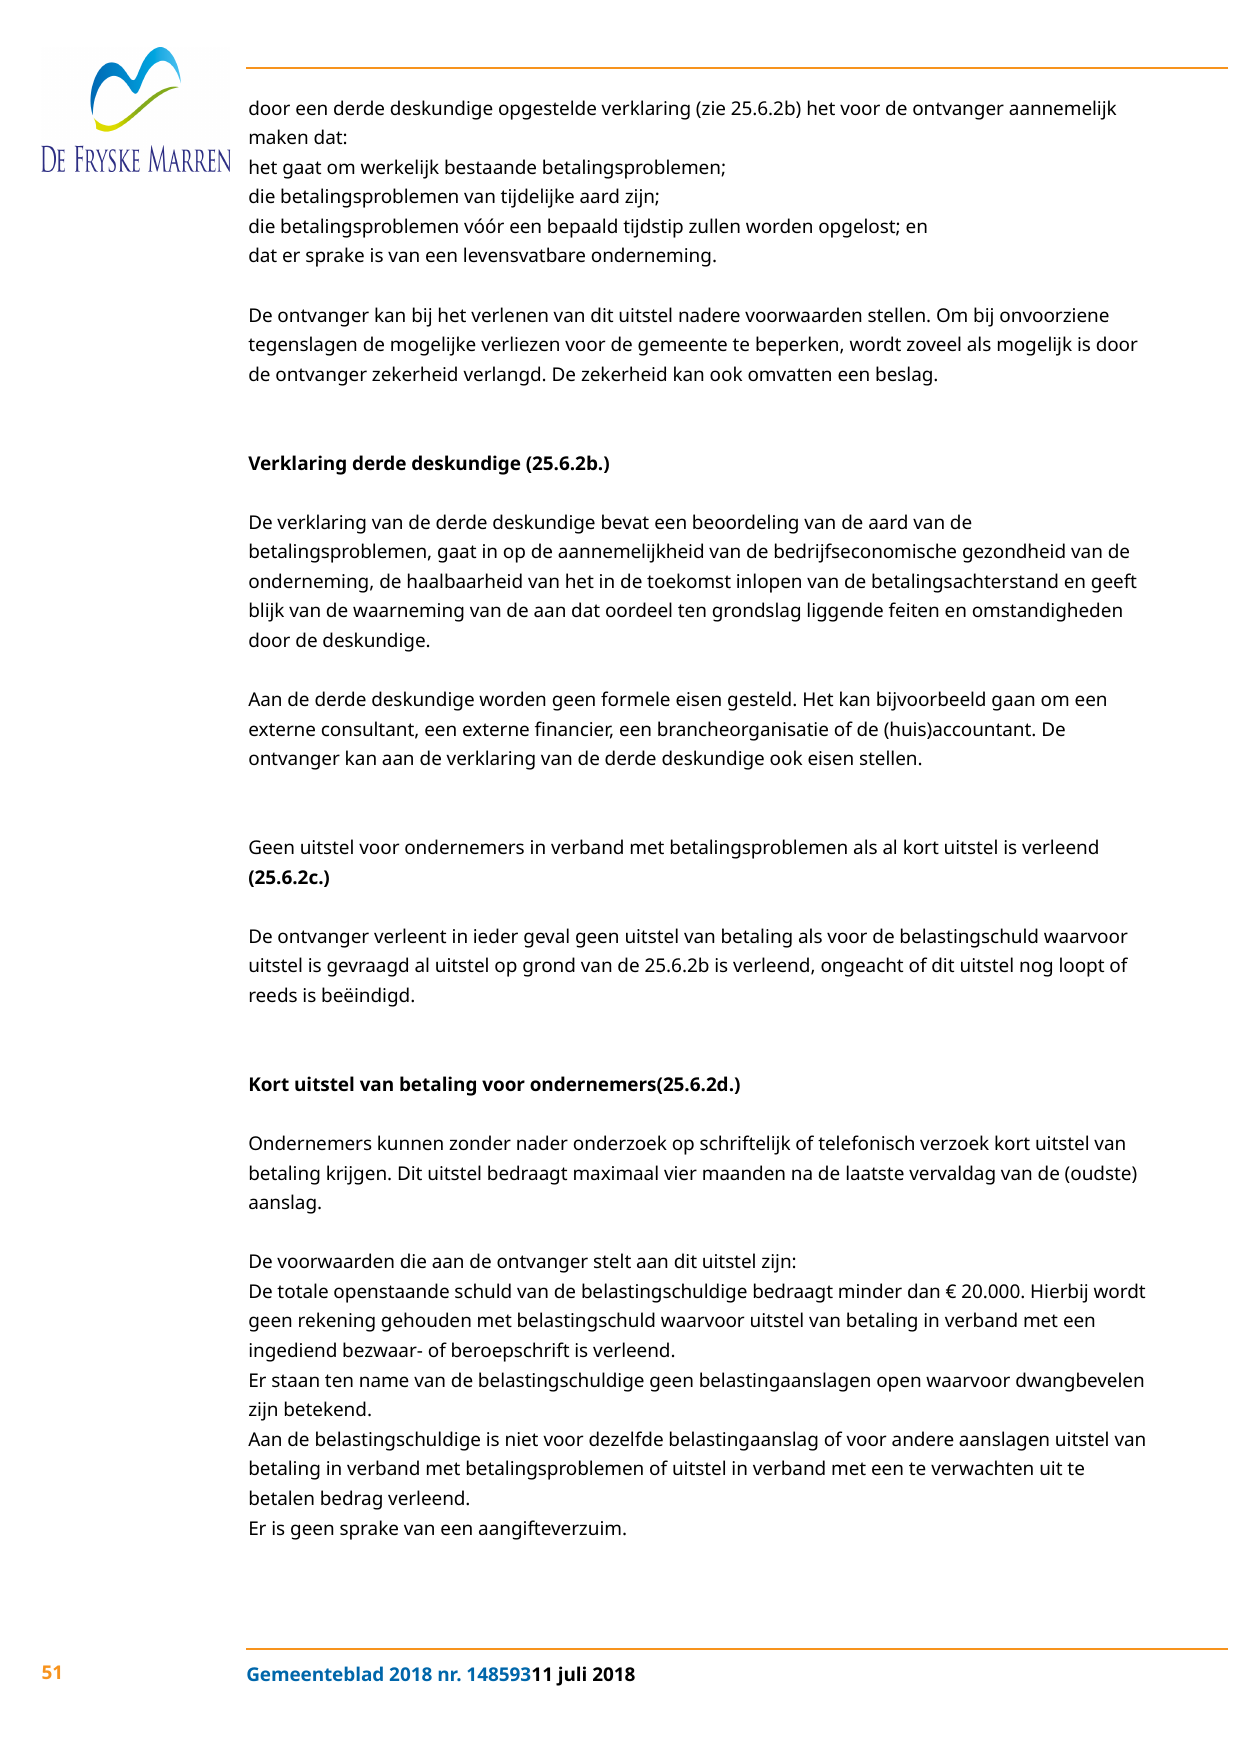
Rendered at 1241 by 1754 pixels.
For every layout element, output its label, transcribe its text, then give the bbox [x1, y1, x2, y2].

text Kort uitstel van betaling voor ondernemers(25.6.2d.) [248, 1071, 1152, 1097]
text dat er sprake is van een levensvatbare onderneming. [248, 243, 1152, 268]
text De ontvanger verleent in ieder geval geen uitstel van betaling als voor de belastingschuld waarvoor uitstel is gevraagd al uitstel op grond van de 25.6.2b is verleend, ongeacht of dit uitstel nog loopt of reeds is beëindigd. [248, 923, 1152, 1008]
text De ontvanger kan bij het verlenen van dit uitstel nadere voorwaarden stellen. Om bij onvoorziene tegenslagen de mogelijke verliezen voor de gemeente te beperken, wordt zoveel als mogelijk is door de ontvanger zekerheid verlangd. De zekerheid kan ook omvatten een beslag. [248, 302, 1152, 387]
text Verklaring derde deskundige (25.6.2b.) [248, 450, 1152, 476]
text De voorwaarden die aan de ontvanger stelt aan dit uitstel zijn: [248, 1248, 1152, 1274]
text De totale openstaande schuld van de belastingschuldige bedraagt minder dan € 20.000. Hierbij wordt geen rekening gehouden met belastingschuld waarvoor uitstel van betaling in verband met een ingediend bezwaar- of beroepschrift is verleend. [248, 1278, 1152, 1363]
text het gaat om werkelijk bestaande betalingsproblemen; [248, 154, 1152, 180]
text Er is geen sprake van een aangifteverzuim. [248, 1515, 1152, 1541]
text Geen uitstel voor ondernemers in verband met betalingsproblemen als al kort uitstel is verleend (25.6.2c.) [248, 834, 1152, 890]
text die betalingsproblemen vóór een bepaald tijdstip zullen worden opgelost; en [248, 213, 1152, 239]
text Aan de belastingschuldige is niet voor dezelfde belastingaanslag of voor andere aanslagen uitstel van betaling in verband met betalingsproblemen of uitstel in verband met een te verwachten uit te betalen bedrag verleend. [248, 1426, 1152, 1511]
text Er staan ten name van de belastingschuldige geen belastingaanslagen open waarvoor dwangbevelen zijn betekend. [248, 1367, 1152, 1422]
text Aan de derde deskundige worden geen formele eisen gesteld. Het kan bijvoorbeeld gaan om een externe consultant, een externe financier, een brancheorganisatie of de (huis)accountant. De ontvanger kan aan de verklaring van de derde deskundige ook eisen stellen. [248, 686, 1152, 771]
text Ondernemers kunnen zonder nader onderzoek op schriftelijk of telefonisch verzoek kort uitstel van betaling krijgen. Dit uitstel bedraagt maximaal vier maanden na de laatste vervaldag van de (oudste) aanslag. [248, 1130, 1152, 1215]
text De verklaring van de derde deskundige bevat een beoordeling van de aard van de betalingsproblemen, gaat in op de aannemelijkheid van de bedrijfseconomische gezondheid van de onderneming, de haalbaarheid van het in de toekomst inlopen van de betalingsachterstand en geeft blijk van de waarneming van de aan dat oordeel ten grondslag liggende feiten en omstandigheden door de deskundige. [248, 509, 1152, 653]
text die betalingsproblemen van tijdelijke aard zijn; [248, 183, 1152, 209]
picture [41, 47, 231, 172]
text door een derde deskundige opgestelde verklaring (zie 25.6.2b) het voor de ontvanger aannemelijk maken dat: [248, 95, 1152, 150]
